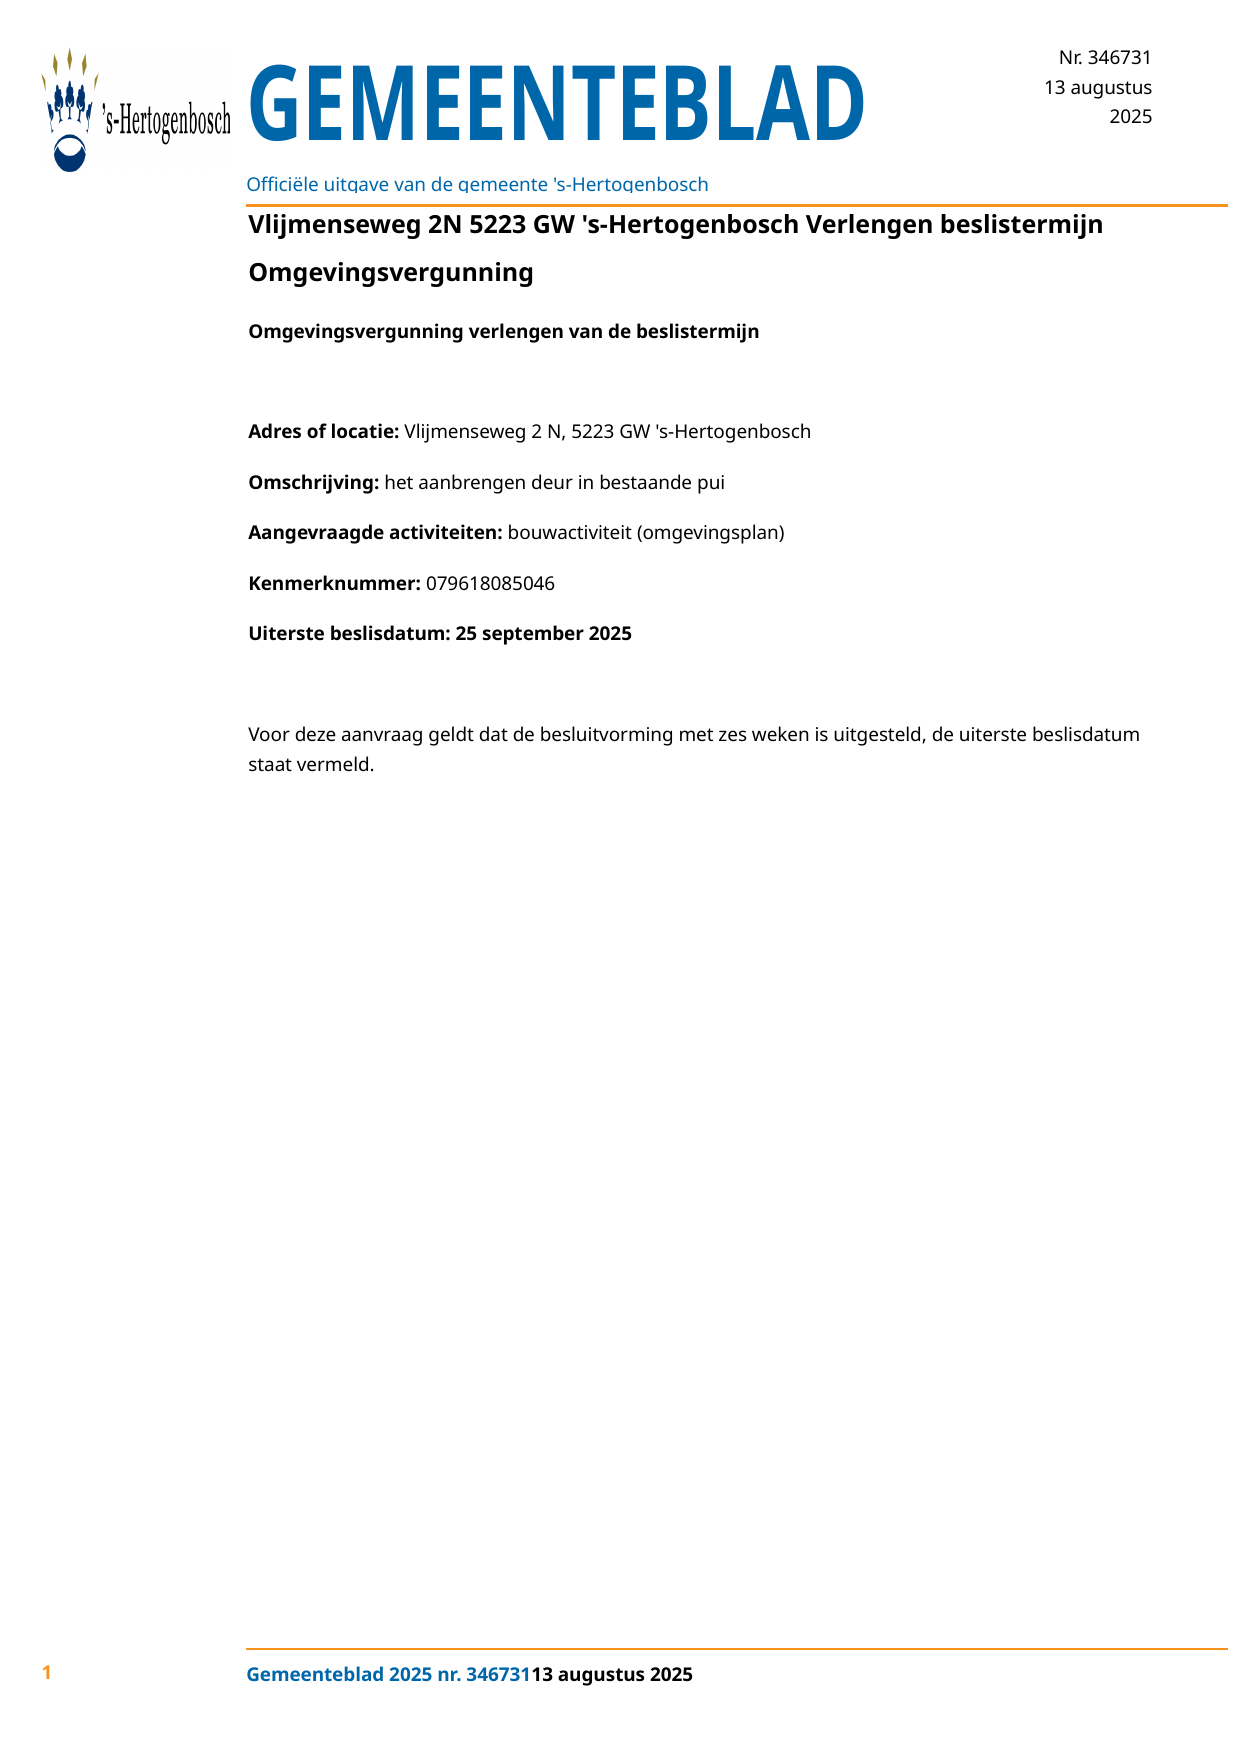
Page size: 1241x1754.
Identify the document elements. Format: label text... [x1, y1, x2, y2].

text Omgevingsvergunning verlengen van de beslistermijn [248, 318, 1152, 344]
picture [41, 47, 231, 172]
text Adres of locatie: Vlijmenseweg 2 N, 5223 GW 's-Hertogenbosch [248, 419, 1152, 444]
text Uiterste beslisdatum: 25 september 2025 [248, 620, 1152, 646]
text Vlijmenseweg 2N 5223 GW 's-Hertogenbosch Verlengen beslistermijn Omgevingsvergunning [248, 207, 1152, 288]
text Kenmerknummer: 079618085046 [248, 570, 1152, 596]
text Aangevraagde activiteiten: bouwactiviteit (omgevingsplan) [248, 519, 1152, 545]
text Voor deze aanvraag geldt dat de besluitvorming met zes weken is uitgesteld, de uiterste beslisdatum staat vermeld. [248, 721, 1152, 777]
text Omschrijving: het aanbrengen deur in bestaande pui [248, 469, 1152, 495]
